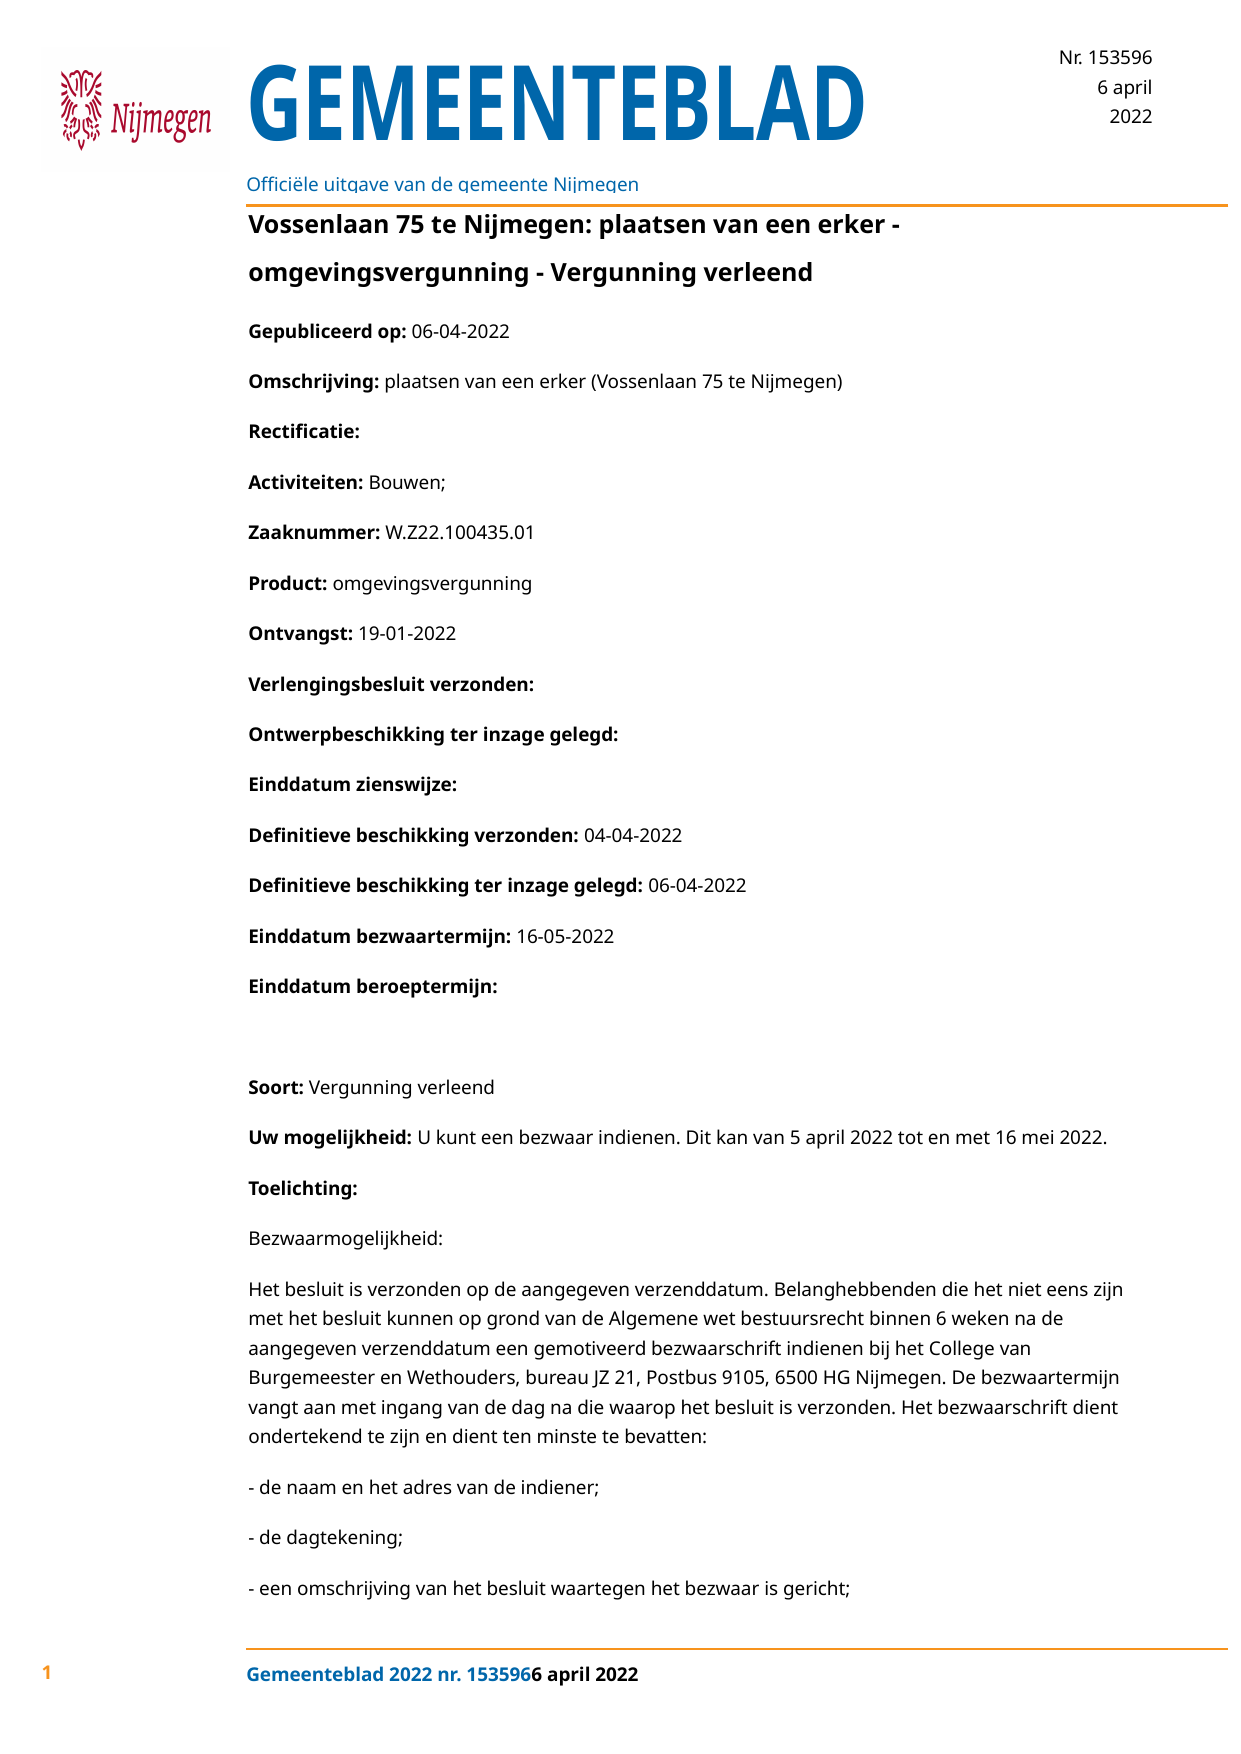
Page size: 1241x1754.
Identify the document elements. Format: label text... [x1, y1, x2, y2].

text Omschrijving: plaatsen van een erker (Vossenlaan 75 te Nijmegen) [248, 368, 1152, 394]
text Rectificatie: [248, 419, 1152, 444]
text - de naam en het adres van de indiener; [248, 1474, 1152, 1500]
text - een omschrijving van het besluit waartegen het bezwaar is gericht; [248, 1575, 1152, 1601]
text Toelichting: [248, 1175, 1152, 1201]
text Definitieve beschikking verzonden: 04-04-2022 [248, 822, 1152, 848]
text Ontvangst: 19-01-2022 [248, 620, 1152, 646]
text Soort: Vergunning verleend [248, 1074, 1152, 1100]
text Einddatum bezwaartermijn: 16-05-2022 [248, 923, 1152, 949]
text Het besluit is verzonden op de aangegeven verzenddatum. Belanghebbenden die het niet eens zijn met het besluit kunnen op grond van de Algemene wet bestuursrecht binnen 6 weken na de aangegeven verzenddatum een gemotiveerd bezwaarschrift indienen bij het College van Burgemeester en Wethouders, bureau JZ 21, Postbus 9105, 6500 HG Nijmegen. De bezwaartermijn vangt aan met ingang van de dag na die waarop het besluit is verzonden. Het bezwaarschrift dient ondertekend te zijn en dient ten minste te bevatten: [248, 1276, 1152, 1449]
text Product: omgevingsvergunning [248, 570, 1152, 596]
text Bezwaarmogelijkheid: [248, 1225, 1152, 1251]
text Activiteiten: Bouwen; [248, 469, 1152, 495]
text Vossenlaan 75 te Nijmegen: plaatsen van een erker - omgevingsvergunning - Vergunning verleend [248, 207, 1152, 288]
text Uw mogelijkheid: U kunt een bezwaar indienen. Dit kan van 5 april 2022 tot en met 16 mei 2022. [248, 1124, 1152, 1150]
text Gepubliceerd op: 06-04-2022 [248, 318, 1152, 344]
text Definitieve beschikking ter inzage gelegd: 06-04-2022 [248, 872, 1152, 898]
text - de dagtekening; [248, 1524, 1152, 1550]
text Einddatum zienswijze: [248, 772, 1152, 797]
text Einddatum beroeptermijn: [248, 973, 1152, 999]
text Verlengingsbesluit verzonden: [248, 671, 1152, 697]
text Ontwerpbeschikking ter inzage gelegd: [248, 721, 1152, 747]
text Zaaknummer: W.Z22.100435.01 [248, 519, 1152, 545]
picture [41, 47, 231, 172]
